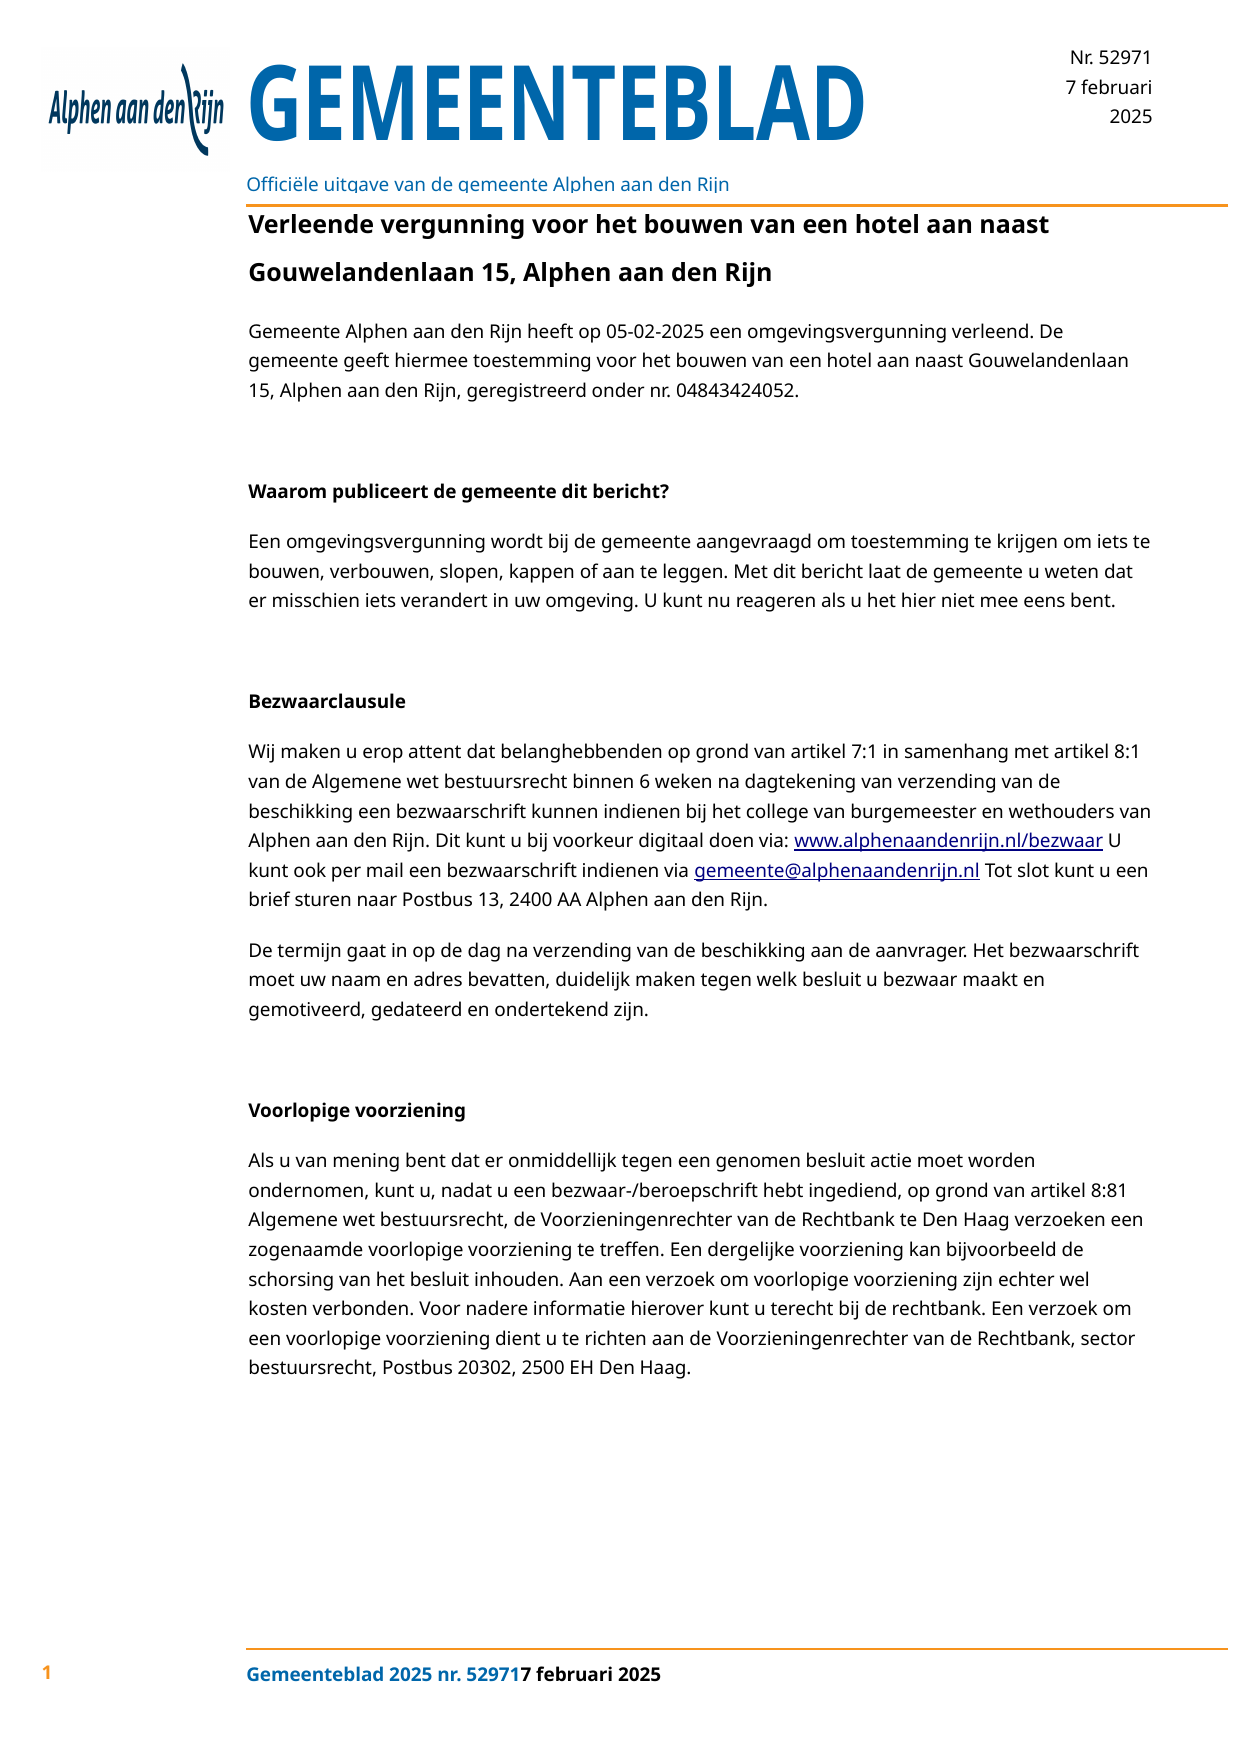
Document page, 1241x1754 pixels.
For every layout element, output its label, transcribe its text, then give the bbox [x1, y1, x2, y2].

text Wij maken u erop attent dat belanghebbenden op grond van artikel 7:1 in samenhang met artikel 8:1 van de Algemene wet bestuursrecht binnen 6 weken na dagtekening van verzending van de beschikking een bezwaarschrift kunnen indienen bij het college van burgemeester en wethouders van Alphen aan den Rijn. Dit kunt u bij voorkeur digitaal doen via: www.alphenaandenrijn.nl/bezwaar U kunt ook per mail een bezwaarschrift indienen via gemeente@alphenaandenrijn.nl Tot slot kunt u een brief sturen naar Postbus 13, 2400 AA Alphen aan den Rijn. [248, 739, 1152, 912]
text Verleende vergunning voor het bouwen van een hotel aan naast Gouwelandenlaan 15, Alphen aan den Rijn [248, 207, 1152, 288]
text Als u van mening bent dat er onmiddellijk tegen een genomen besluit actie moet worden ondernomen, kunt u, nadat u een bezwaar-/beroepschrift hebt ingediend, op grond van artikel 8:81 Algemene wet bestuursrecht, de Voorzieningenrechter van de Rechtbank te Den Haag verzoeken een zogenaamde voorlopige voorziening te treffen. Een dergelijke voorziening kan bijvoorbeeld de schorsing van het besluit inhouden. Aan een verzoek om voorlopige voorziening zijn echter wel kosten verbonden. Voor nadere informatie hierover kunt u terecht bij de rechtbank. Een verzoek om een voorlopige voorziening dient u te richten aan de Voorzieningenrechter van de Rechtbank, sector bestuursrecht, Postbus 20302, 2500 EH Den Haag. [248, 1147, 1152, 1380]
text Voorlopige voorziening [248, 1097, 1152, 1123]
text Waarom publiceert de gemeente dit bericht? [248, 478, 1152, 504]
text De termijn gaat in op de dag na verzending van de beschikking aan de aanvrager. Het bezwaarschrift moet uw naam en adres bevatten, duidelijk maken tegen welk besluit u bezwaar maakt en gemotiveerd, gedateerd en ondertekend zijn. [248, 937, 1152, 1022]
text Een omgevingsvergunning wordt bij de gemeente aangevraagd om toestemming te krijgen om iets te bouwen, verbouwen, slopen, kappen of aan te leggen. Met dit bericht laat de gemeente u weten dat er misschien iets verandert in uw omgeving. U kunt nu reageren als u het hier niet mee eens bent. [248, 528, 1152, 613]
text Bezwaarclausule [248, 688, 1152, 714]
text Gemeente Alphen aan den Rijn heeft op 05-02-2025 een omgevingsvergunning verleend. De gemeente geeft hiermee toestemming voor het bouwen van een hotel aan naast Gouwelandenlaan 15, Alphen aan den Rijn, geregistreerd onder nr. 04843424052. [248, 318, 1152, 403]
picture [41, 47, 231, 172]
